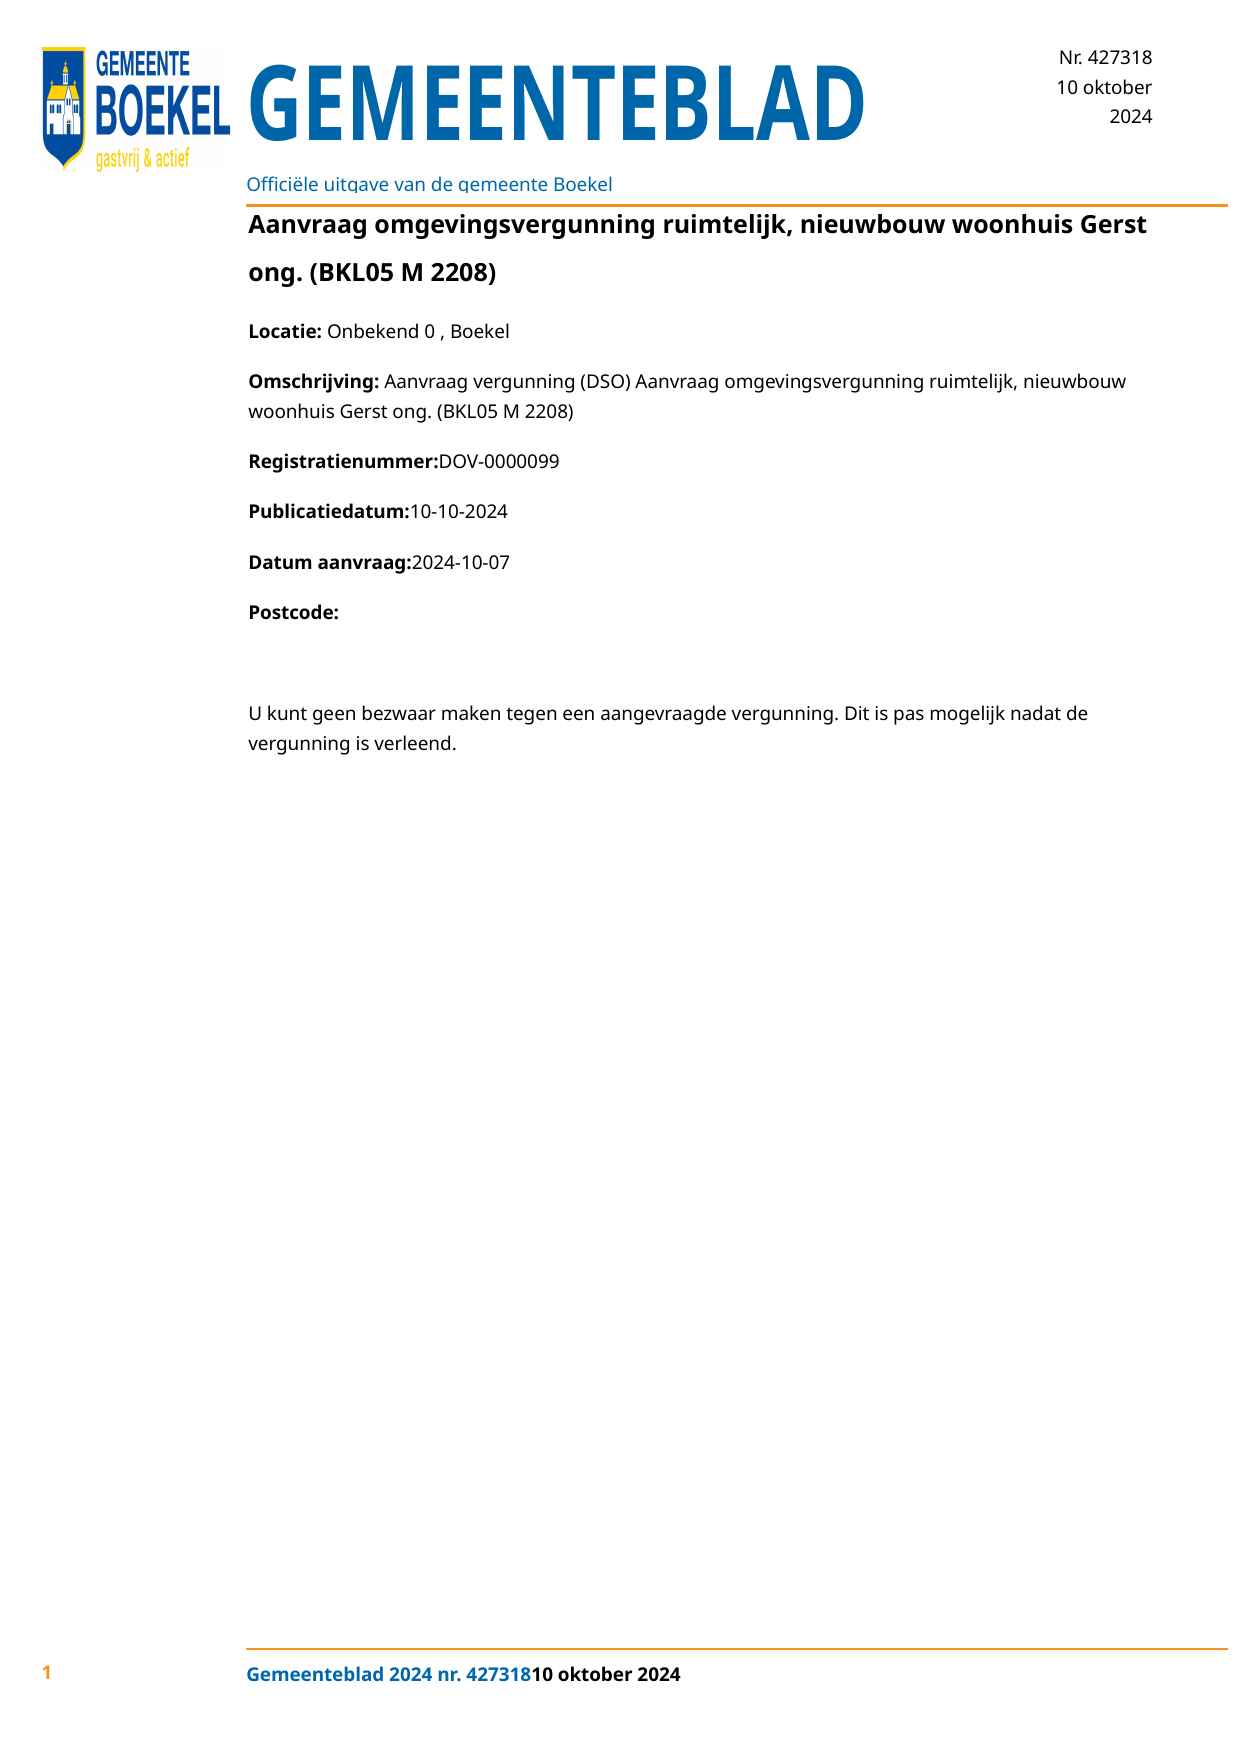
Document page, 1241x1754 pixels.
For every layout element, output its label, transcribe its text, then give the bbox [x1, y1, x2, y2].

text Publicatiedatum:10-10-2024 [248, 499, 1152, 524]
text U kunt geen bezwaar maken tegen een aangevraagde vergunning. Dit is pas mogelijk nadat de vergunning is verleend. [248, 700, 1152, 756]
text Omschrijving: Aanvraag vergunning (DSO) Aanvraag omgevingsvergunning ruimtelijk, nieuwbouw woonhuis Gerst ong. (BKL05 M 2208) [248, 368, 1152, 424]
text Datum aanvraag:2024-10-07 [248, 549, 1152, 575]
text Registratienummer:DOV-0000099 [248, 448, 1152, 474]
text Postcode: [248, 599, 1152, 625]
picture [41, 47, 231, 172]
text Locatie: Onbekend 0 , Boekel [248, 318, 1152, 344]
text Aanvraag omgevingsvergunning ruimtelijk, nieuwbouw woonhuis Gerst ong. (BKL05 M 2208) [248, 207, 1152, 288]
